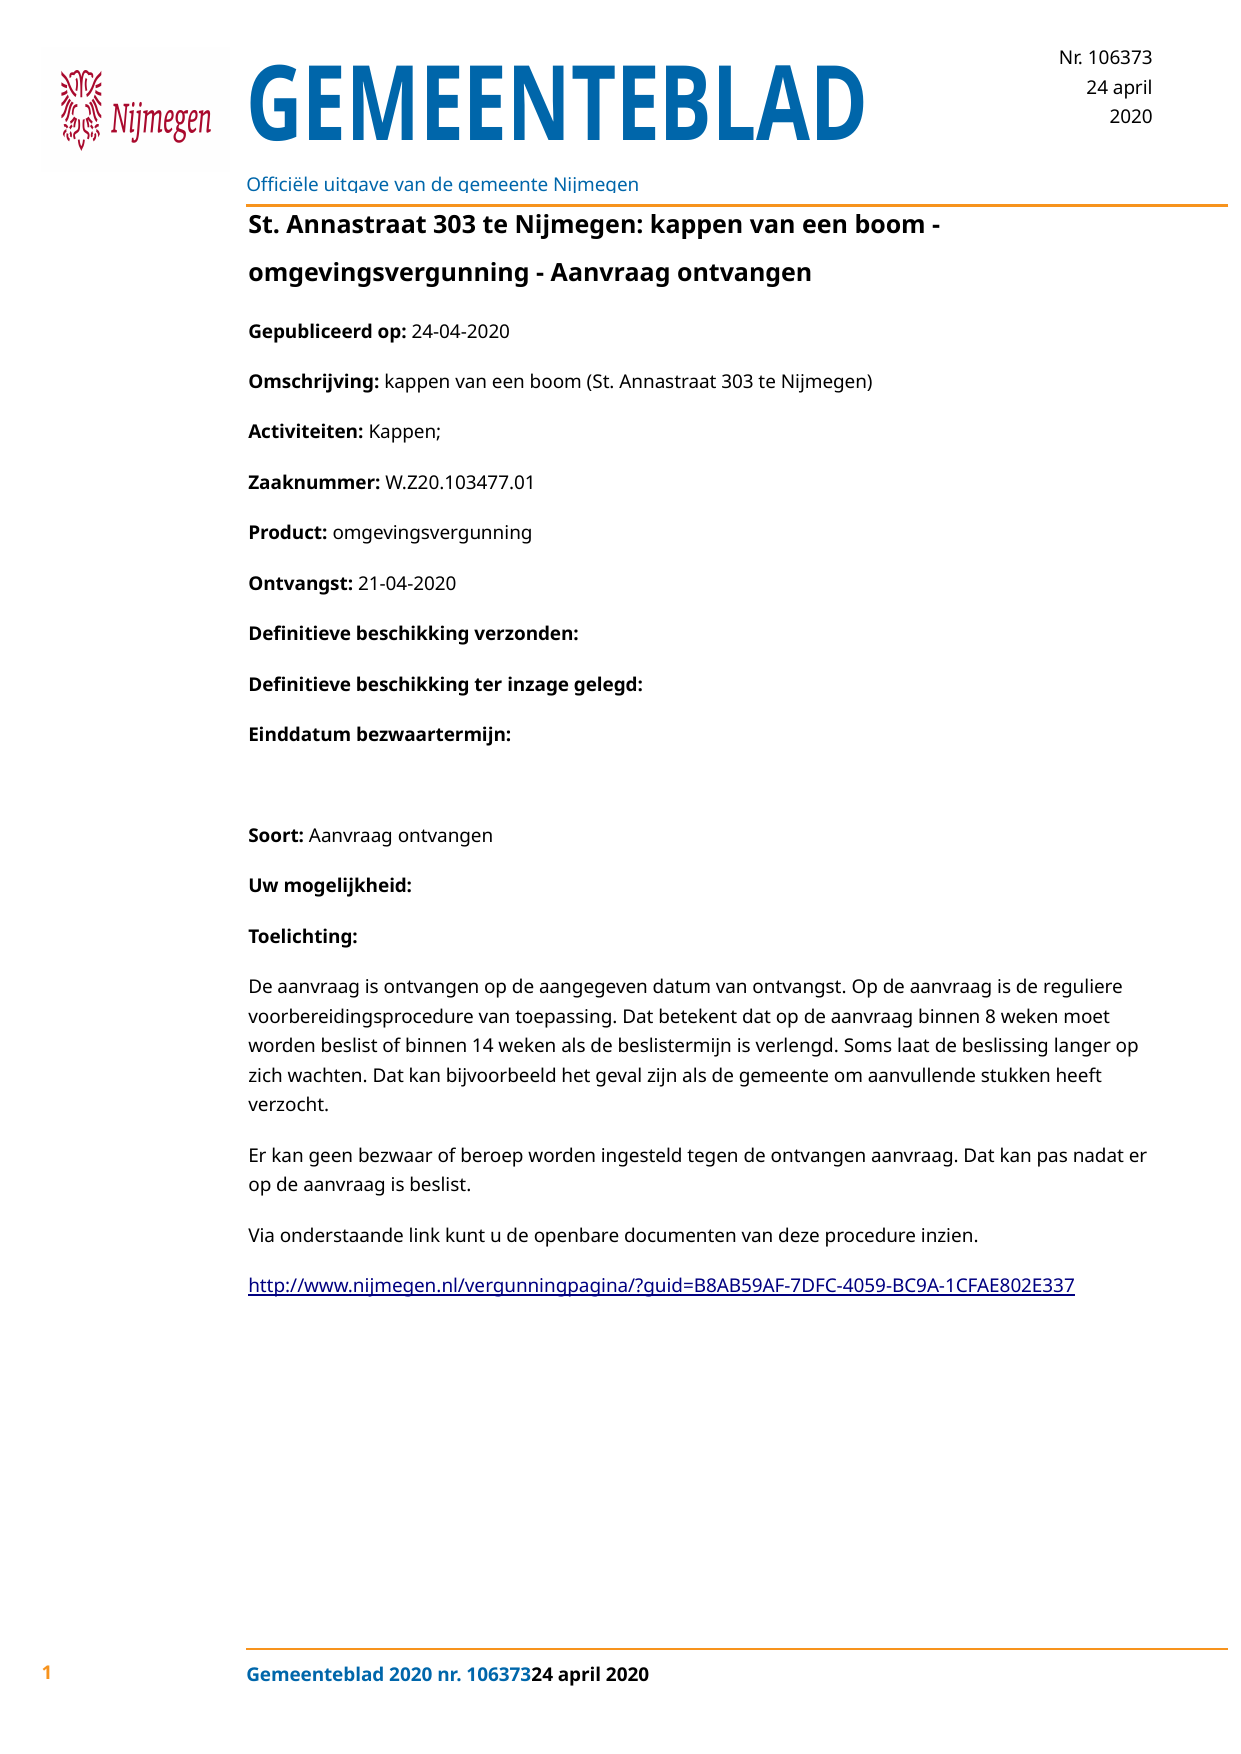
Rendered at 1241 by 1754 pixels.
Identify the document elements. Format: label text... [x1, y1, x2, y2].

text Definitieve beschikking verzonden: [248, 620, 1152, 646]
text Einddatum bezwaartermijn: [248, 721, 1152, 747]
text Via onderstaande link kunt u de openbare documenten van deze procedure inzien. [248, 1222, 1152, 1248]
text Omschrijving: kappen van een boom (St. Annastraat 303 te Nijmegen) [248, 368, 1152, 394]
text De aanvraag is ontvangen op de aangegeven datum van ontvangst. Op de aanvraag is de reguliere voorbereidingsprocedure van toepassing. Dat betekent dat op de aanvraag binnen 8 weken moet worden beslist of binnen 14 weken als de beslistermijn is verlengd. Soms laat de beslissing langer op zich wachten. Dat kan bijvoorbeeld het geval zijn als de gemeente om aanvullende stukken heeft verzocht. [248, 973, 1152, 1117]
text St. Annastraat 303 te Nijmegen: kappen van een boom - omgevingsvergunning - Aanvraag ontvangen [248, 207, 1152, 288]
picture [41, 47, 231, 172]
text Zaaknummer: W.Z20.103477.01 [248, 469, 1152, 495]
text Ontvangst: 21-04-2020 [248, 570, 1152, 596]
text Uw mogelijkheid: [248, 872, 1152, 898]
text http://www.nijmegen.nl/vergunningpagina/?guid=B8AB59AF-7DFC-4059-BC9A-1CFAE802E337 [248, 1272, 1152, 1298]
text Toelichting: [248, 923, 1152, 949]
text Product: omgevingsvergunning [248, 519, 1152, 545]
text Activiteiten: Kappen; [248, 419, 1152, 444]
text Definitieve beschikking ter inzage gelegd: [248, 671, 1152, 697]
text Soort: Aanvraag ontvangen [248, 822, 1152, 848]
text Er kan geen bezwaar of beroep worden ingesteld tegen de ontvangen aanvraag. Dat kan pas nadat er op de aanvraag is beslist. [248, 1142, 1152, 1197]
text Gepubliceerd op: 24-04-2020 [248, 318, 1152, 344]
